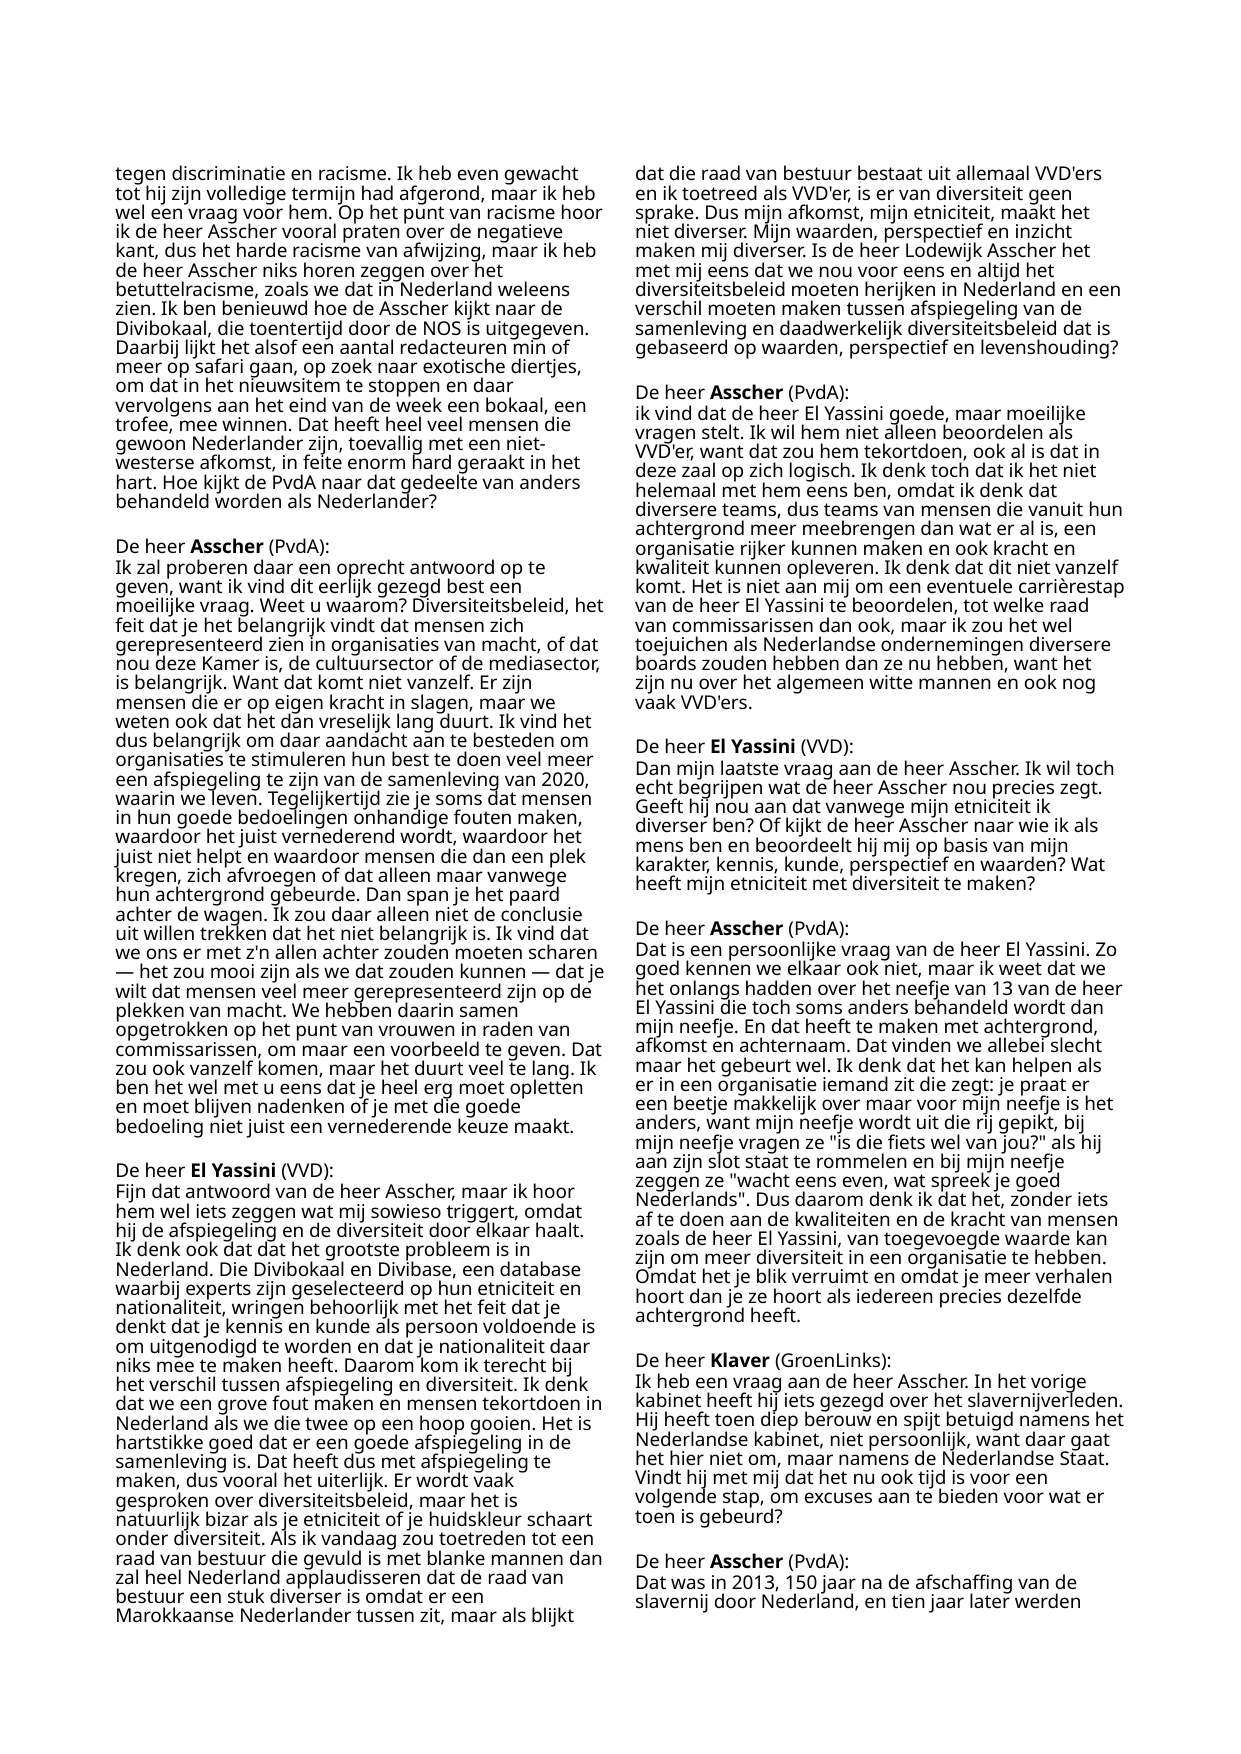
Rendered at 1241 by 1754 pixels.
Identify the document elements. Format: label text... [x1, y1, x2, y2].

text Ik heb een vraag aan de heer Asscher. In het vorige kabinet heeft hij iets gezegd over het slavernijverleden. Hij heeft toen diep berouw en spijt betuigd namens het Nederlandse kabinet, niet persoonlijk, want daar gaat het hier niet om, maar namens de Nederlandse Staat. Vindt hij met mij dat het nu ook tijd is voor een volgende stap, om excuses aan te bieden voor wat er toen is gebeurd? [635, 1373, 1125, 1527]
text ik vind dat de heer El Yassini goede, maar moeilijke vragen stelt. Ik wil hem niet alleen beoordelen als VVD'er, want dat zou hem tekortdoen, ook al is dat in deze zaal op zich logisch. Ik denk toch dat ik het niet helemaal met hem eens ben, omdat ik denk dat diversere teams, dus teams van mensen die vanuit hun achtergrond meer meebrengen dan wat er al is, een organisatie rijker kunnen maken en ook kracht en kwaliteit kunnen opleveren. Ik denk dat dit niet vanzelf komt. Het is niet aan mij om een eventuele carrièrestap van de heer El Yassini te beoordelen, tot welke raad van commissarissen dan ook, maar ik zou het wel toejuichen als Nederlandse ondernemingen diversere boards zouden hebben dan ze nu hebben, want het zijn nu over het algemeen witte mannen en ook nog vaak VVD'ers. [635, 404, 1125, 713]
text De heer El Yassini (VVD): [115, 1158, 605, 1183]
text Dat is een persoonlijke vraag van de heer El Yassini. Zo goed kennen we elkaar ook niet, maar ik weet dat we het onlangs hadden over het neefje van 13 van de heer El Yassini die toch soms anders behandeld wordt dan mijn neefje. En dat heeft te maken met achtergrond, afkomst en achternaam. Dat vinden we allebei slecht maar het gebeurt wel. Ik denk dat het kan helpen als er in een organisatie iemand zit die zegt: je praat er een beetje makkelijk over maar voor mijn neefje is het anders, want mijn neefje wordt uit die rij gepikt, bij mijn neefje vragen ze "is die fiets wel van jou?" als hij aan zijn slot staat te rommelen en bij mijn neefje zeggen ze "wacht eens even, wat spreek je goed Nederlands". Dus daarom denk ik dat het, zonder iets af te doen aan de kwaliteiten en de kracht van mensen zoals de heer El Yassini, van toegevoegde waarde kan zijn om meer diversiteit in een organisatie te hebben. Omdat het je blik verruimt en omdat je meer verhalen hoort dan je ze hoort als iedereen precies dezelfde achtergrond heeft. [635, 941, 1125, 1326]
text Dat was in 2013, 150 jaar na de afschaffing van de slavernij door Nederland, en tien jaar later werden [635, 1574, 1125, 1612]
text De heer Asscher (PvdA): [635, 379, 1125, 404]
text De heer Asscher (PvdA): [115, 533, 605, 559]
text De heer Asscher (PvdA): [635, 1548, 1125, 1574]
text dat die raad van bestuur bestaat uit allemaal VVD'ers en ik toetreed als VVD'er, is er van diversiteit geen sprake. Dus mijn afkomst, mijn etniciteit, maakt het niet diverser. Mijn waarden, perspectief en inzicht maken mij diverser. Is de heer Lodewijk Asscher het met mij eens dat we nou voor eens en altijd het diversiteitsbeleid moeten herijken in Nederland en een verschil moeten maken tussen afspiegeling van de samenleving en daadwerkelijk diversiteitsbeleid dat is gebaseerd op waarden, perspectief en levenshouding? [635, 165, 1125, 358]
text De heer El Yassini (VVD): [635, 734, 1125, 759]
text De heer Asscher (PvdA): [635, 915, 1125, 941]
text Ik zal proberen daar een oprecht antwoord op te geven, want ik vind dit eerlijk gezegd best een moeilijke vraag. Weet u waarom? Diversiteitsbeleid, het feit dat je het belangrijk vindt dat mensen zich gerepresenteerd zien in organisaties van macht, of dat nou deze Kamer is, de cultuursector of de mediasector, is belangrijk. Want dat komt niet vanzelf. Er zijn mensen die er op eigen kracht in slagen, maar we weten ook dat het dan vreselijk lang duurt. Ik vind het dus belangrijk om daar aandacht aan te besteden om organisaties te stimuleren hun best te doen veel meer een afspiegeling te zijn van de samenleving van 2020, waarin we leven. Tegelijkertijd zie je soms dat mensen in hun goede bedoelingen onhandige fouten maken, waardoor het juist vernederend wordt, waardoor het juist niet helpt en waardoor mensen die dan een plek kregen, zich afvroegen of dat alleen maar vanwege hun achtergrond gebeurde. Dan span je het paard achter de wagen. Ik zou daar alleen niet de conclusie uit willen trekken dat het niet belangrijk is. Ik vind dat we ons er met z'n allen achter zouden moeten scharen — het zou mooi zijn als we dat zouden kunnen — dat je wilt dat mensen veel meer gerepresenteerd zijn op de plekken van macht. We hebben daarin samen opgetrokken op het punt van vrouwen in raden van commissarissen, om maar een voorbeeld te geven. Dat zou ook vanzelf komen, maar het duurt veel te lang. Ik ben het wel met u eens dat je heel erg moet opletten en moet blijven nadenken of je met die goede bedoeling niet juist een vernederende keuze maakt. [115, 559, 605, 1137]
text De heer Klaver (GroenLinks): [635, 1347, 1125, 1373]
text tegen discriminatie en racisme. Ik heb even gewacht tot hij zijn volledige termijn had afgerond, maar ik heb wel een vraag voor hem. Op het punt van racisme hoor ik de heer Asscher vooral praten over de negatieve kant, dus het harde racisme van afwijzing, maar ik heb de heer Asscher niks horen zeggen over het betuttelracisme, zoals we dat in Nederland weleens zien. Ik ben benieuwd hoe de Asscher kijkt naar de Divibokaal, die toentertijd door de NOS is uitgegeven. Daarbij lijkt het alsof een aantal redacteuren min of meer op safari gaan, op zoek naar exotische diertjes, om dat in het nieuwsitem te stoppen en daar vervolgens aan het eind van de week een bokaal, een trofee, mee winnen. Dat heeft heel veel mensen die gewoon Nederlander zijn, toevallig met een niet-westerse afkomst, in feite enorm hard geraakt in het hart. Hoe kijkt de PvdA naar dat gedeelte van anders behandeld worden als Nederlander? [115, 165, 605, 512]
text Fijn dat antwoord van de heer Asscher, maar ik hoor hem wel iets zeggen wat mij sowieso triggert, omdat hij de afspiegeling en de diversiteit door elkaar haalt. Ik denk ook dat dat het grootste probleem is in Nederland. Die Divibokaal en Divibase, een database waarbij experts zijn geselecteerd op hun etniciteit en nationaliteit, wringen behoorlijk met het feit dat je denkt dat je kennis en kunde als persoon voldoende is om uitgenodigd te worden en dat je nationaliteit daar niks mee te maken heeft. Daarom kom ik terecht bij het verschil tussen afspiegeling en diversiteit. Ik denk dat we een grove fout maken en mensen tekortdoen in Nederland als we die twee op een hoop gooien. Het is hartstikke goed dat er een goede afspiegeling in de samenleving is. Dat heeft dus met afspiegeling te maken, dus vooral het uiterlijk. Er wordt vaak gesproken over diversiteitsbeleid, maar het is natuurlijk bizar als je etniciteit of je huidskleur schaart onder diversiteit. Als ik vandaag zou toetreden tot een raad van bestuur die gevuld is met blanke mannen dan zal heel Nederland applaudisseren dat de raad van bestuur een stuk diverser is omdat er een Marokkaanse Nederlander tussen zit, maar als blijkt [115, 1183, 605, 1627]
text Dan mijn laatste vraag aan de heer Asscher. Ik wil toch echt begrijpen wat de heer Asscher nou precies zegt. Geeft hij nou aan dat vanwege mijn etniciteit ik diverser ben? Of kijkt de heer Asscher naar wie ik als mens ben en beoordeelt hij mij op basis van mijn karakter, kennis, kunde, perspectief en waarden? Wat heeft mijn etniciteit met diversiteit te maken? [635, 759, 1125, 894]
